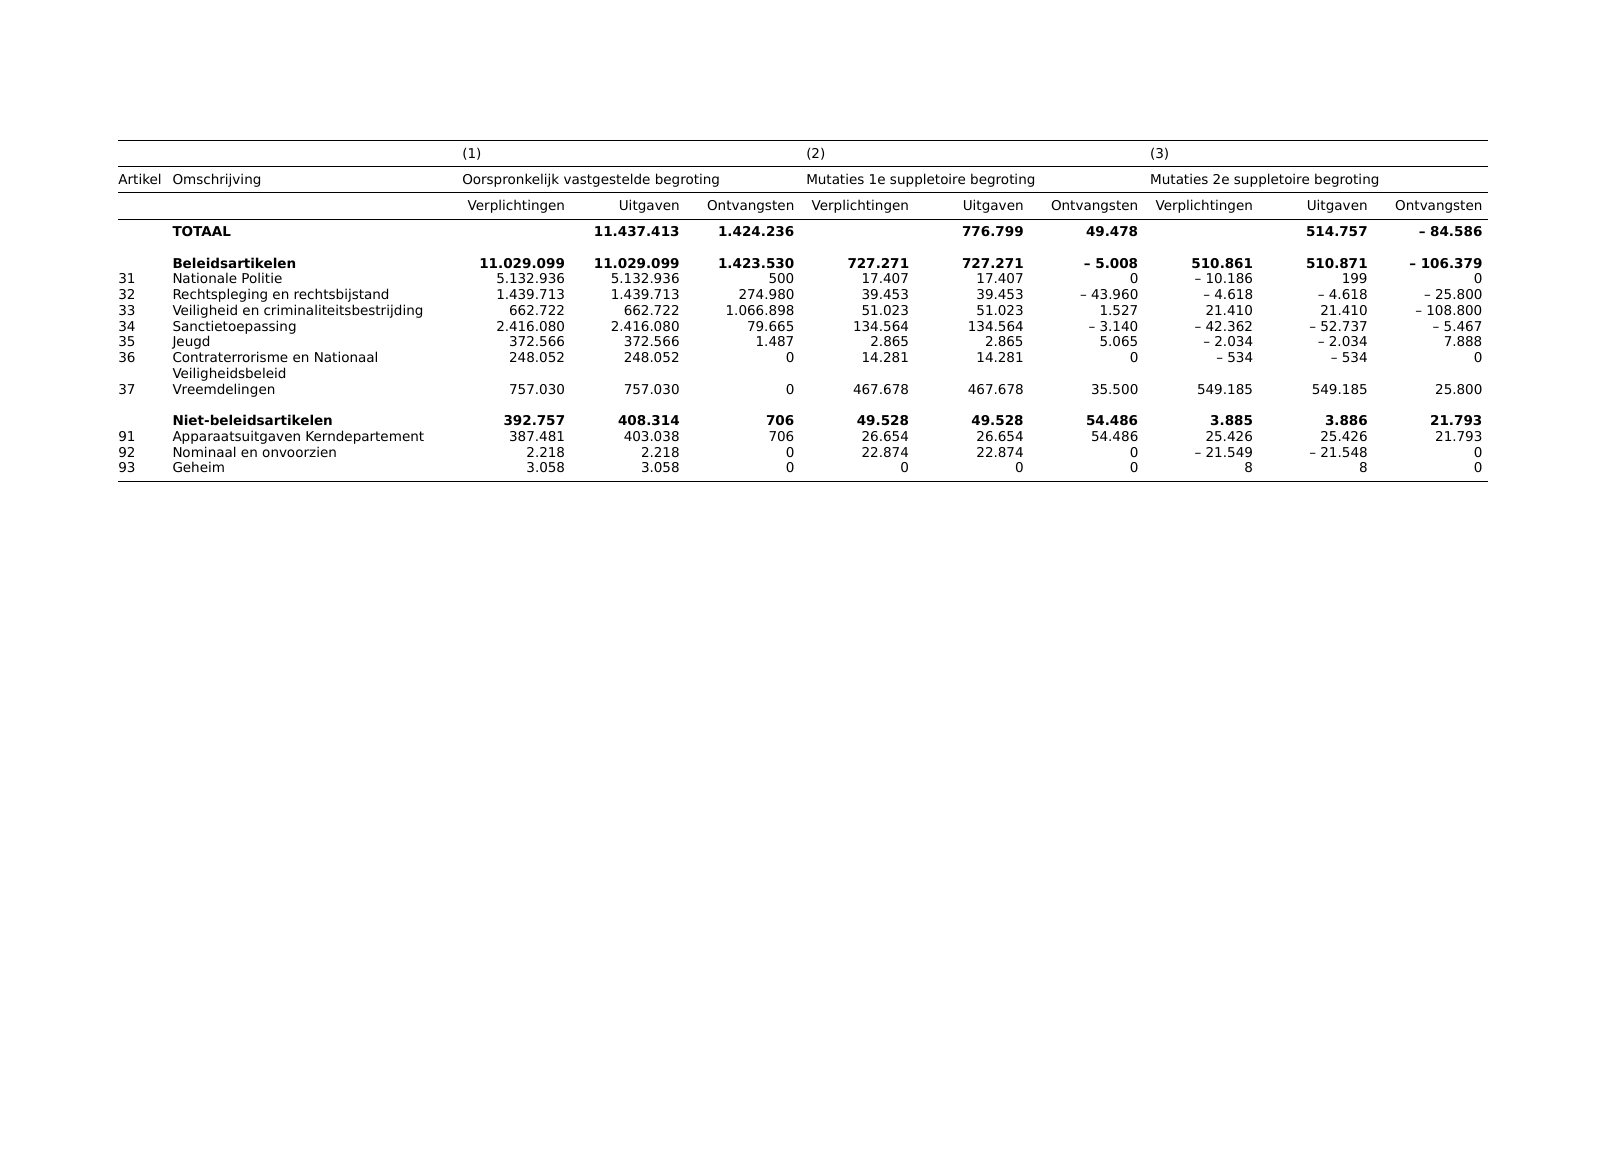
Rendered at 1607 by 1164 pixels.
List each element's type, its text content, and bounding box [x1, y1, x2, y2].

table_header [118, 141, 166, 166]
table_cell [800, 397, 915, 413]
table_cell [166, 193, 456, 218]
table_cell [800, 240, 915, 256]
table_cell 467.678 [800, 381, 915, 397]
table_cell Omschrijving [166, 167, 456, 192]
table_cell 706 [685, 413, 800, 429]
table_cell [685, 240, 800, 256]
table_cell 549.185 [1259, 381, 1373, 397]
table_cell [456, 220, 571, 240]
table_cell 2.865 [800, 334, 915, 350]
table_cell 2.218 [571, 444, 685, 460]
table_cell 0 [1029, 444, 1144, 460]
table_cell [118, 220, 166, 240]
table_cell Jeugd [166, 334, 456, 350]
table_cell [1144, 397, 1259, 413]
table_cell [118, 413, 166, 429]
table_cell [800, 220, 915, 240]
table_cell 39.453 [800, 287, 915, 303]
table_cell [915, 397, 1029, 413]
table_cell – 42.362 [1144, 319, 1259, 334]
table_cell [1373, 240, 1488, 256]
table_cell 757.030 [571, 381, 685, 397]
table_cell 403.038 [571, 429, 685, 444]
table_cell 26.654 [915, 429, 1029, 444]
table_cell – 25.800 [1373, 287, 1488, 303]
table_cell 7.888 [1373, 334, 1488, 350]
table_cell Artikel [118, 167, 166, 192]
table_cell [456, 240, 571, 256]
table_cell 510.861 [1144, 256, 1259, 271]
table_cell 372.566 [571, 334, 685, 350]
table_cell – 43.960 [1029, 287, 1144, 303]
table_cell 49.528 [915, 413, 1029, 429]
table_cell 3.885 [1144, 413, 1259, 429]
table_cell Vreemdelingen [166, 381, 456, 397]
table_cell [166, 397, 456, 413]
table_cell – 5.467 [1373, 319, 1488, 334]
table_cell 22.874 [800, 444, 915, 460]
table_cell 54.486 [1029, 413, 1144, 429]
table_cell 3.058 [571, 460, 685, 481]
table_cell 0 [915, 460, 1029, 481]
table_cell 0 [1029, 460, 1144, 481]
table_cell 91 [118, 429, 166, 444]
table_cell 2.865 [915, 334, 1029, 350]
table_cell Beleidsartikelen [166, 256, 456, 271]
table_cell – 5.008 [1029, 256, 1144, 271]
table_cell 0 [1373, 444, 1488, 460]
table_cell 199 [1259, 271, 1373, 287]
table_cell 5.065 [1029, 334, 1144, 350]
table_cell 11.029.099 [456, 256, 571, 271]
table_cell 727.271 [800, 256, 915, 271]
table_cell [118, 240, 166, 256]
table_cell 25.426 [1144, 429, 1259, 444]
table_cell – 10.186 [1144, 271, 1259, 287]
table_cell Geheim [166, 460, 456, 481]
table_cell 274.980 [685, 287, 800, 303]
table_cell 134.564 [800, 319, 915, 334]
table_cell 2.218 [456, 444, 571, 460]
table_cell 1.423.530 [685, 256, 800, 271]
table_cell [685, 397, 800, 413]
table_header [166, 141, 456, 166]
table_cell 0 [685, 350, 800, 381]
table_cell 21.410 [1259, 303, 1373, 318]
table_cell – 3.140 [1029, 319, 1144, 334]
table_cell 93 [118, 460, 166, 481]
table_cell – 2.034 [1259, 334, 1373, 350]
table_cell 727.271 [915, 256, 1029, 271]
table_cell 248.052 [456, 350, 571, 381]
table_cell 248.052 [571, 350, 685, 381]
table_cell 25.800 [1373, 381, 1488, 397]
table_cell Oorspronkelijk vastgestelde begroting [456, 167, 800, 192]
table_cell 1.439.713 [571, 287, 685, 303]
table_cell [1029, 397, 1144, 413]
table_cell 3.886 [1259, 413, 1373, 429]
table_cell 372.566 [456, 334, 571, 350]
table_cell [118, 193, 166, 218]
table_cell 17.407 [800, 271, 915, 287]
table_cell 1.487 [685, 334, 800, 350]
table_cell 500 [685, 271, 800, 287]
table_cell 134.564 [915, 319, 1029, 334]
table_cell – 84.586 [1373, 220, 1488, 240]
table_cell Nominaal en onvoorzien [166, 444, 456, 460]
table_cell 35 [118, 334, 166, 350]
table_cell Ontvangsten [1373, 193, 1488, 218]
table_cell Contraterrorisme en Nationaal Veiligheidsbeleid [166, 350, 456, 381]
table_cell 0 [685, 444, 800, 460]
table_cell 54.486 [1029, 429, 1144, 444]
table_cell – 21.549 [1144, 444, 1259, 460]
table_cell [571, 240, 685, 256]
table_cell Verplichtingen [800, 193, 915, 218]
table_cell – 534 [1144, 350, 1259, 381]
table_cell 757.030 [456, 381, 571, 397]
table_cell 49.528 [800, 413, 915, 429]
table_cell 51.023 [915, 303, 1029, 318]
table_cell [1144, 240, 1259, 256]
table_header (1) [456, 141, 800, 166]
table_cell 22.874 [915, 444, 1029, 460]
table_cell 1.424.236 [685, 220, 800, 240]
table_cell – 4.618 [1144, 287, 1259, 303]
table_cell – 21.548 [1259, 444, 1373, 460]
table_cell 2.416.080 [571, 319, 685, 334]
table_cell 92 [118, 444, 166, 460]
table_cell 49.478 [1029, 220, 1144, 240]
table_cell – 108.800 [1373, 303, 1488, 318]
table_cell 35.500 [1029, 381, 1144, 397]
table_cell 0 [1029, 350, 1144, 381]
table_cell Veiligheid en criminaliteitsbestrijding [166, 303, 456, 318]
table_cell Verplichtingen [1144, 193, 1259, 218]
table_cell Mutaties 1e suppletoire begroting [800, 167, 1144, 192]
table_cell Uitgaven [571, 193, 685, 218]
table_cell Mutaties 2e suppletoire begroting [1144, 167, 1488, 192]
table_cell 37 [118, 381, 166, 397]
table_cell 8 [1259, 460, 1373, 481]
table_header (3) [1144, 141, 1488, 166]
table_cell 0 [1029, 271, 1144, 287]
table_cell 408.314 [571, 413, 685, 429]
table_cell 776.799 [915, 220, 1029, 240]
table_cell 662.722 [456, 303, 571, 318]
table_cell 706 [685, 429, 800, 444]
table_cell 514.757 [1259, 220, 1373, 240]
table_cell 8 [1144, 460, 1259, 481]
table_cell – 106.379 [1373, 256, 1488, 271]
table_cell 11.437.413 [571, 220, 685, 240]
table_cell 0 [800, 460, 915, 481]
table_cell [166, 240, 456, 256]
table_cell 11.029.099 [571, 256, 685, 271]
table_cell 0 [685, 381, 800, 397]
table_cell Sanctietoepassing [166, 319, 456, 334]
table_cell 14.281 [915, 350, 1029, 381]
table_cell 14.281 [800, 350, 915, 381]
table_cell 21.793 [1373, 429, 1488, 444]
table_cell 33 [118, 303, 166, 318]
table_cell Nationale Politie [166, 271, 456, 287]
table_cell 1.066.898 [685, 303, 800, 318]
table_cell TOTAAL [166, 220, 456, 240]
table_cell Apparaatsuitgaven Kerndepartement [166, 429, 456, 444]
table_cell Ontvangsten [1029, 193, 1144, 218]
table_cell 3.058 [456, 460, 571, 481]
table_cell 21.410 [1144, 303, 1259, 318]
table_cell [118, 397, 166, 413]
table_cell 32 [118, 287, 166, 303]
table_cell 392.757 [456, 413, 571, 429]
table_cell 39.453 [915, 287, 1029, 303]
table_cell [456, 397, 571, 413]
table_cell 662.722 [571, 303, 685, 318]
table_cell 51.023 [800, 303, 915, 318]
table_cell Uitgaven [915, 193, 1029, 218]
table_cell 1.527 [1029, 303, 1144, 318]
table_cell 36 [118, 350, 166, 381]
table_header (2) [800, 141, 1144, 166]
table_cell – 534 [1259, 350, 1373, 381]
table_cell 0 [1373, 460, 1488, 481]
table_cell 467.678 [915, 381, 1029, 397]
table_cell 17.407 [915, 271, 1029, 287]
table_cell 25.426 [1259, 429, 1373, 444]
table_cell [1259, 240, 1373, 256]
table_cell 31 [118, 271, 166, 287]
table_cell [118, 256, 166, 271]
table_cell – 2.034 [1144, 334, 1259, 350]
table_cell [571, 397, 685, 413]
table_cell 1.439.713 [456, 287, 571, 303]
table_cell 2.416.080 [456, 319, 571, 334]
table_cell 79.665 [685, 319, 800, 334]
table_cell 0 [1373, 271, 1488, 287]
table_cell [915, 240, 1029, 256]
table_cell [1373, 397, 1488, 413]
table_cell 0 [1373, 350, 1488, 381]
table_cell 549.185 [1144, 381, 1259, 397]
table_cell Verplichtingen [456, 193, 571, 218]
table_cell [1029, 240, 1144, 256]
table_cell Niet-beleidsartikelen [166, 413, 456, 429]
table_cell 34 [118, 319, 166, 334]
table_cell Ontvangsten [685, 193, 800, 218]
table_cell 0 [685, 460, 800, 481]
table_cell 26.654 [800, 429, 915, 444]
table_cell 21.793 [1373, 413, 1488, 429]
table_cell – 4.618 [1259, 287, 1373, 303]
table_cell 5.132.936 [456, 271, 571, 287]
table_cell – 52.737 [1259, 319, 1373, 334]
table_cell 5.132.936 [571, 271, 685, 287]
table_cell [1259, 397, 1373, 413]
table_cell [1144, 220, 1259, 240]
table_cell 510.871 [1259, 256, 1373, 271]
table_cell Uitgaven [1259, 193, 1373, 218]
table_cell Rechtspleging en rechtsbijstand [166, 287, 456, 303]
table_cell 387.481 [456, 429, 571, 444]
